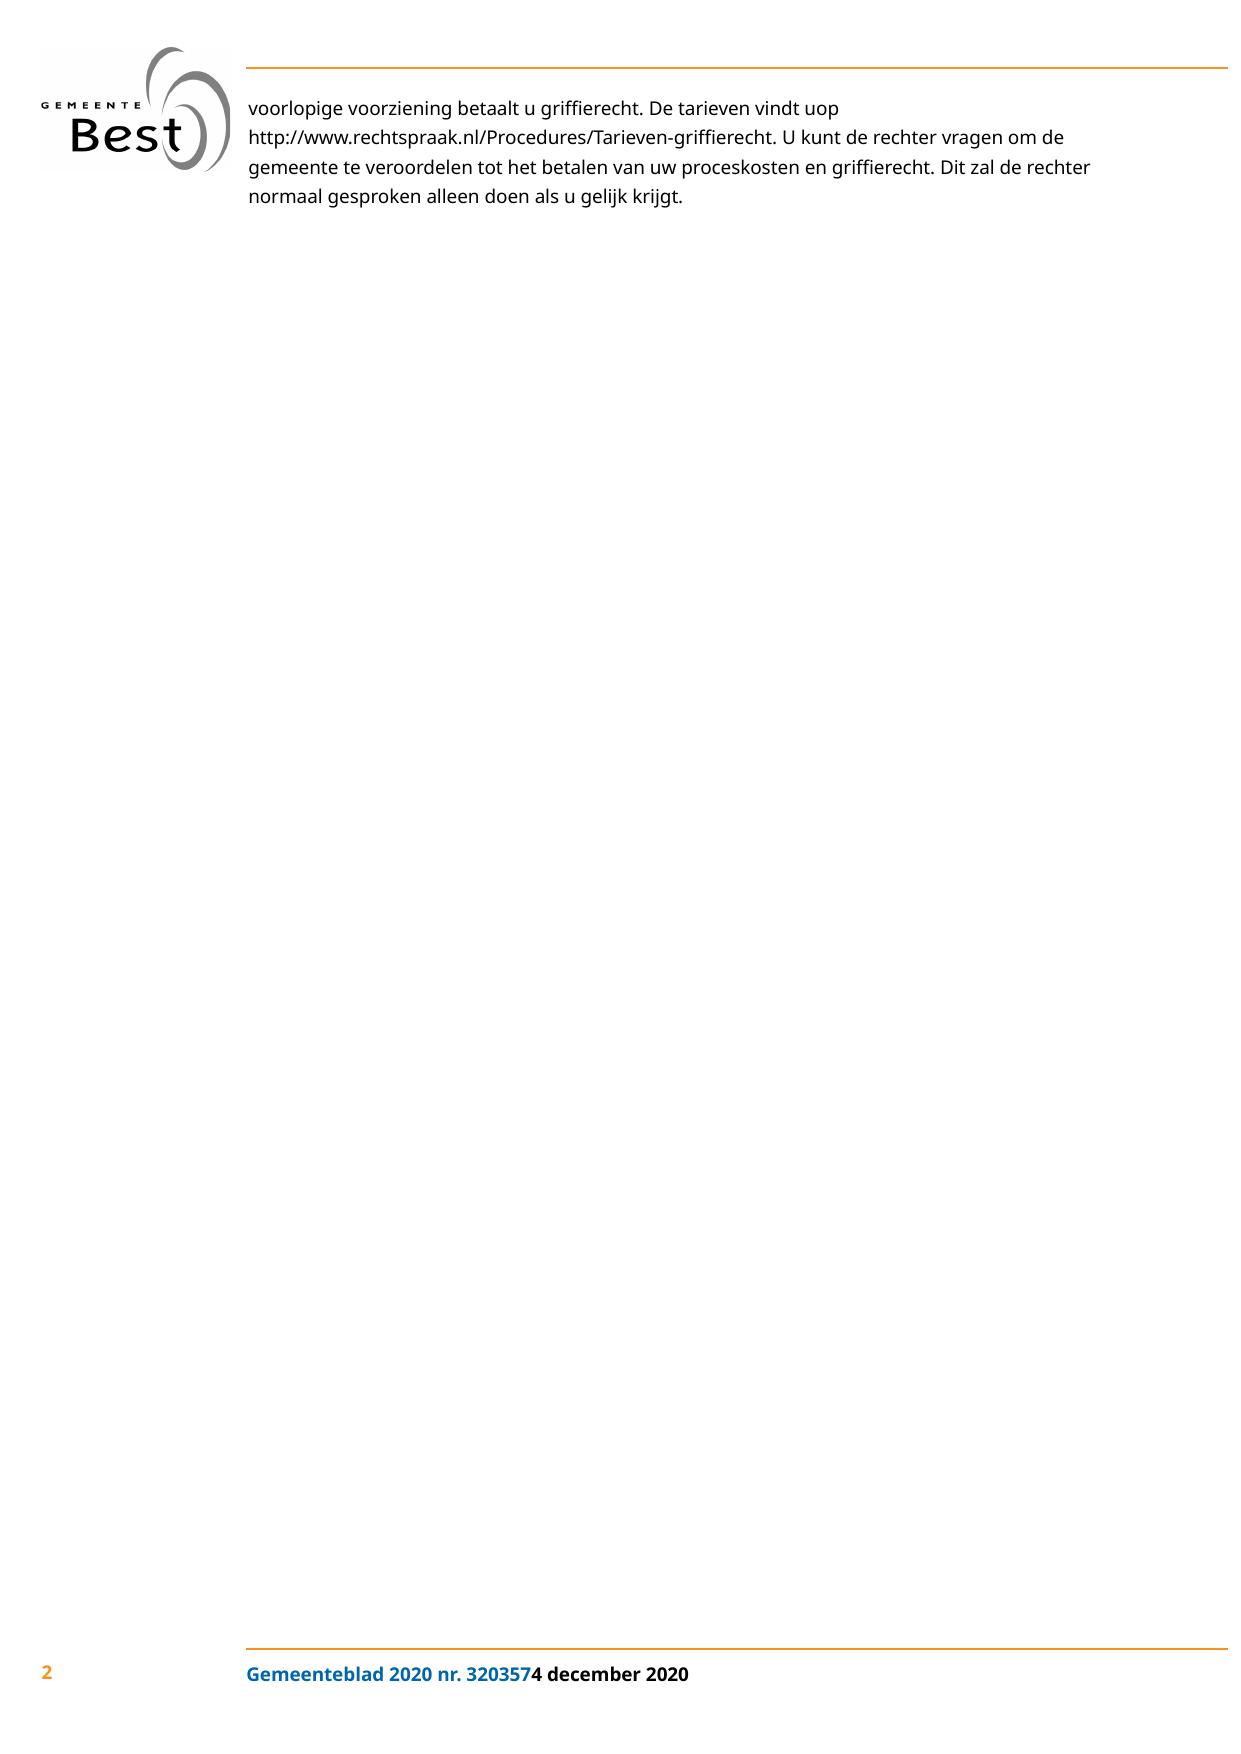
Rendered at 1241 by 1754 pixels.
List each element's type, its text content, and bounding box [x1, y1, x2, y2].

text voorlopige voorziening betaalt u griffierecht. De tarieven vindt uop http://www.rechtspraak.nl/Procedures/Tarieven-griffierecht. U kunt de rechter vragen om de gemeente te veroordelen tot het betalen van uw proceskosten en griffierecht. Dit zal de rechter normaal gesproken alleen doen als u gelijk krijgt. [248, 95, 1152, 209]
picture [41, 47, 231, 172]
